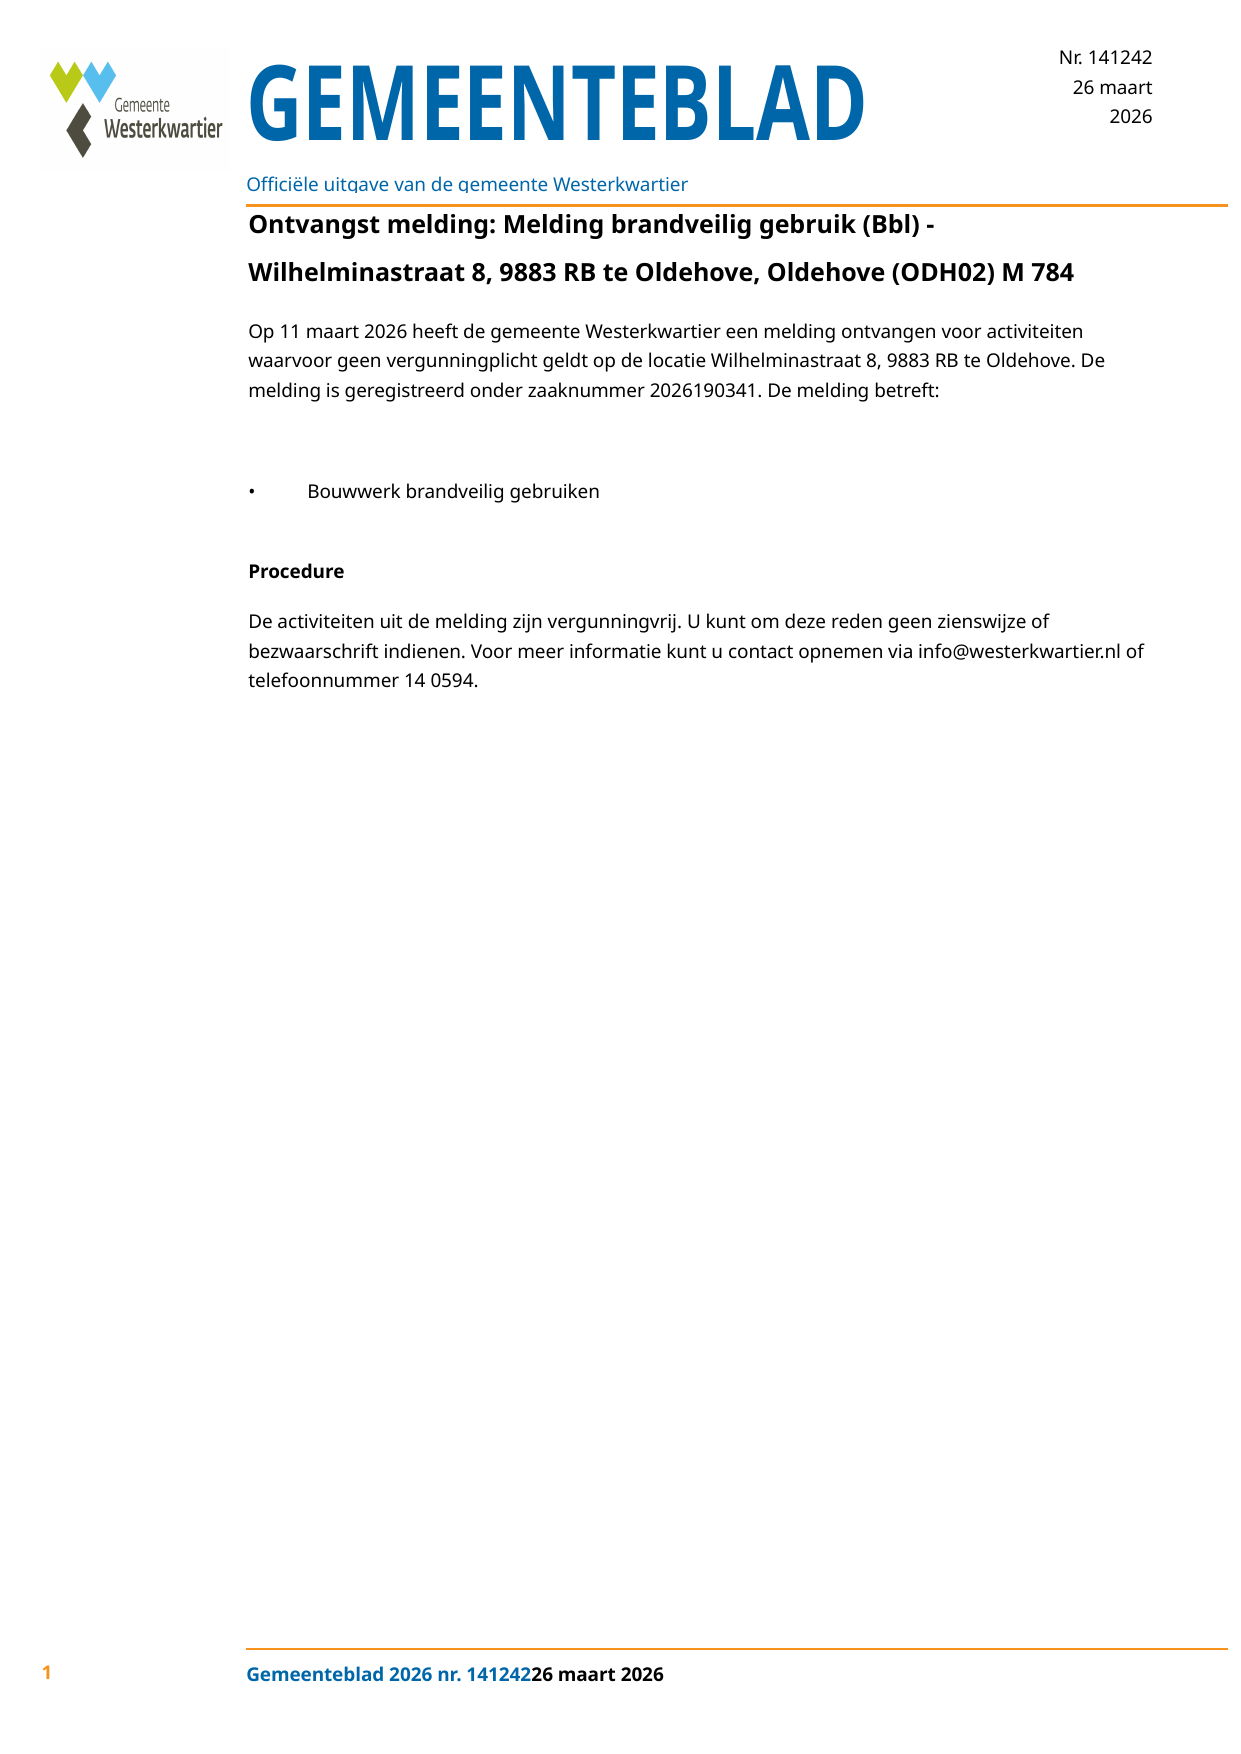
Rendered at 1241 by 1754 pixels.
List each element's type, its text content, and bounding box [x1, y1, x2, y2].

text Procedure [248, 558, 1152, 584]
list Bouwwerk brandveilig gebruiken [248, 478, 1152, 504]
text Op 11 maart 2026 heeft de gemeente Westerkwartier een melding ontvangen voor activiteiten waarvoor geen vergunningplicht geldt op de locatie Wilhelminastraat 8, 9883 RB te Oldehove. De melding is geregistreerd onder zaaknummer 2026190341. De melding betreft: [248, 318, 1152, 403]
text De activiteiten uit de melding zijn vergunningvrij. U kunt om deze reden geen zienswijze of bezwaarschrift indienen. Voor meer informatie kunt u contact opnemen via info@westerkwartier.nl of telefoonnummer 14 0594. [248, 608, 1152, 693]
picture [41, 47, 231, 172]
text Ontvangst melding: Melding brandveilig gebruik (Bbl) - Wilhelminastraat 8, 9883 RB te Oldehove, Oldehove (ODH02) M 784 [248, 207, 1152, 288]
